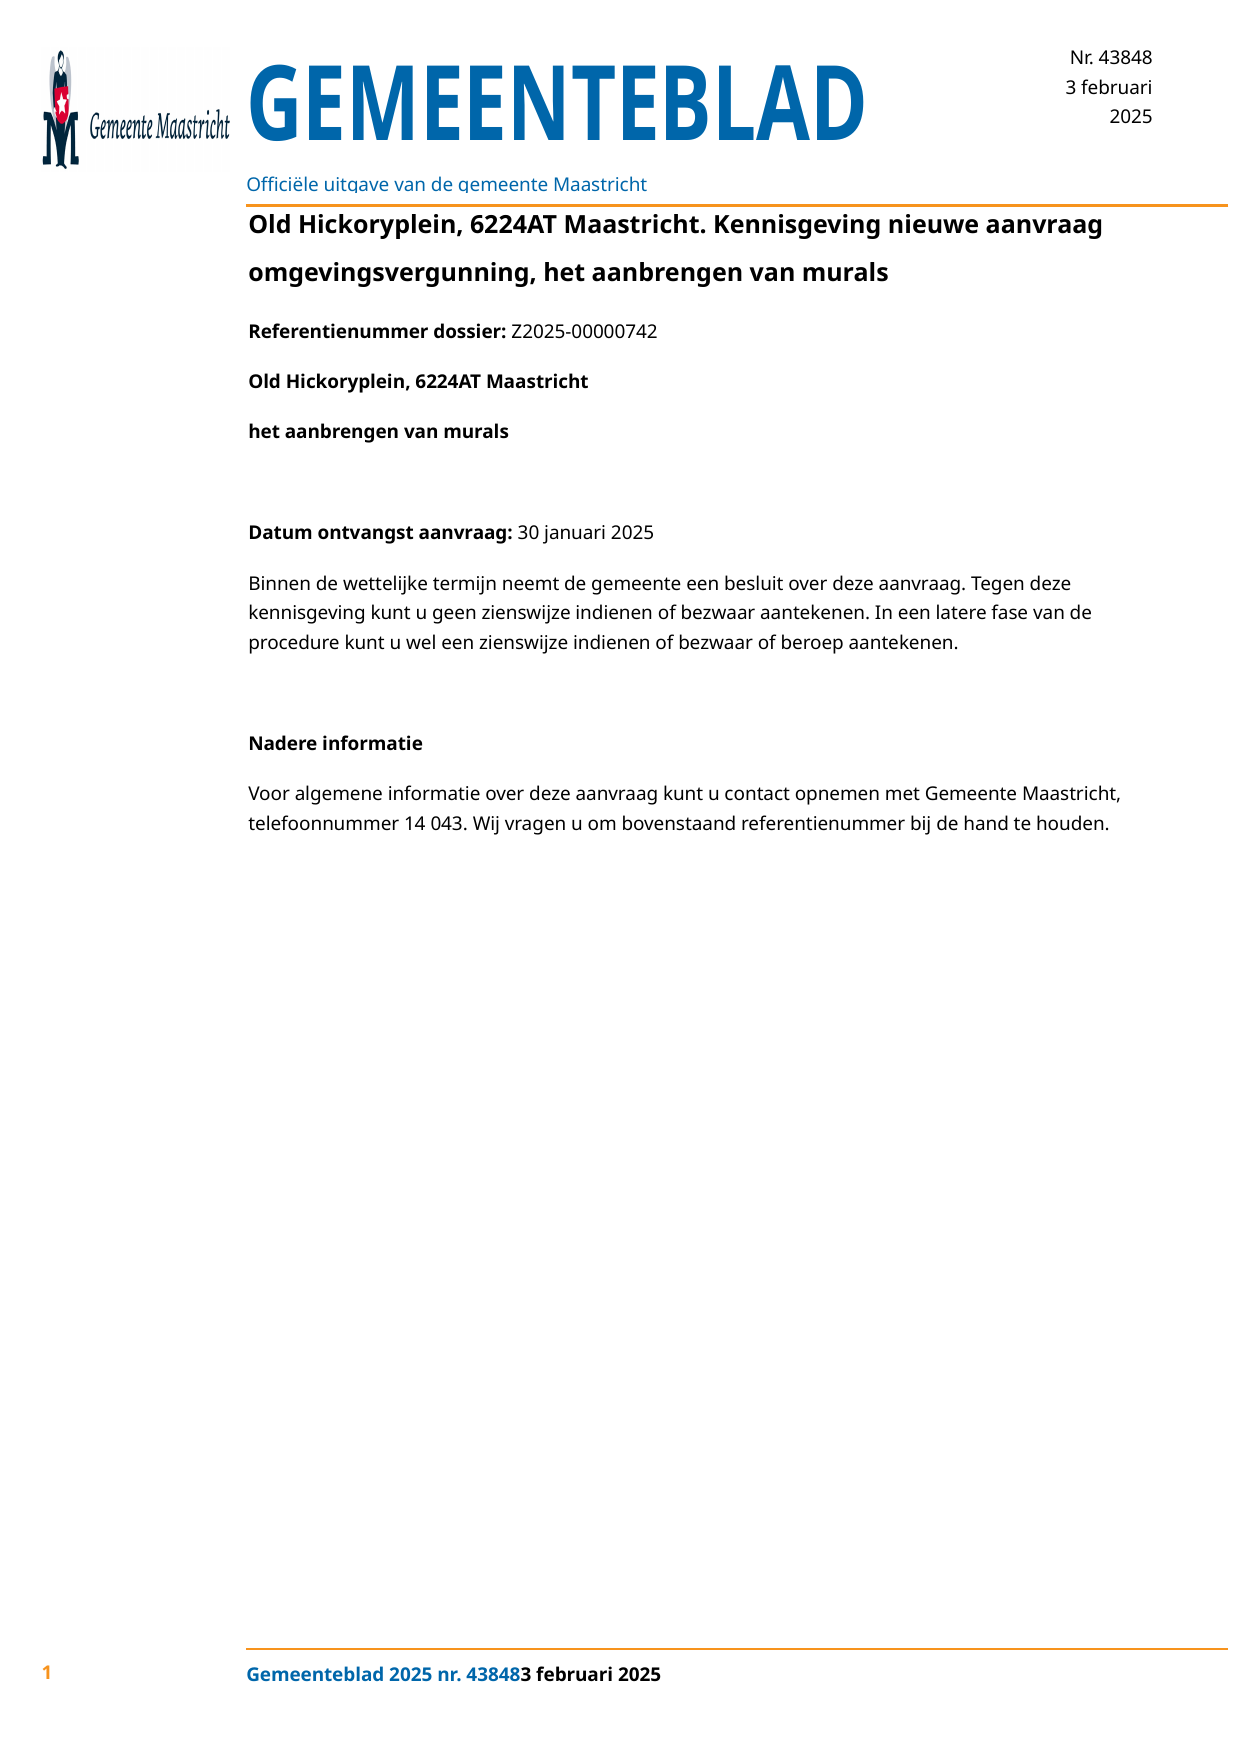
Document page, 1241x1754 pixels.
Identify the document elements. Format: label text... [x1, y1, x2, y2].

picture [41, 47, 231, 172]
text Nadere informatie [248, 730, 1152, 756]
text het aanbrengen van murals [248, 419, 1152, 444]
text Old Hickoryplein, 6224AT Maastricht. Kennisgeving nieuwe aanvraag omgevingsvergunning, het aanbrengen van murals [248, 207, 1152, 288]
text Datum ontvangst aanvraag: 30 januari 2025 [248, 519, 1152, 545]
text Referentienummer dossier: Z2025-00000742 [248, 318, 1152, 344]
text Binnen de wettelijke termijn neemt de gemeente een besluit over deze aanvraag. Tegen deze kennisgeving kunt u geen zienswijze indienen of bezwaar aantekenen. In een latere fase van de procedure kunt u wel een zienswijze indienen of bezwaar of beroep aantekenen. [248, 570, 1152, 655]
text Old Hickoryplein, 6224AT Maastricht [248, 368, 1152, 394]
text Voor algemene informatie over deze aanvraag kunt u contact opnemen met Gemeente Maastricht, telefoonnummer 14 043. Wij vragen u om bovenstaand referentienummer bij de hand te houden. [248, 780, 1152, 836]
